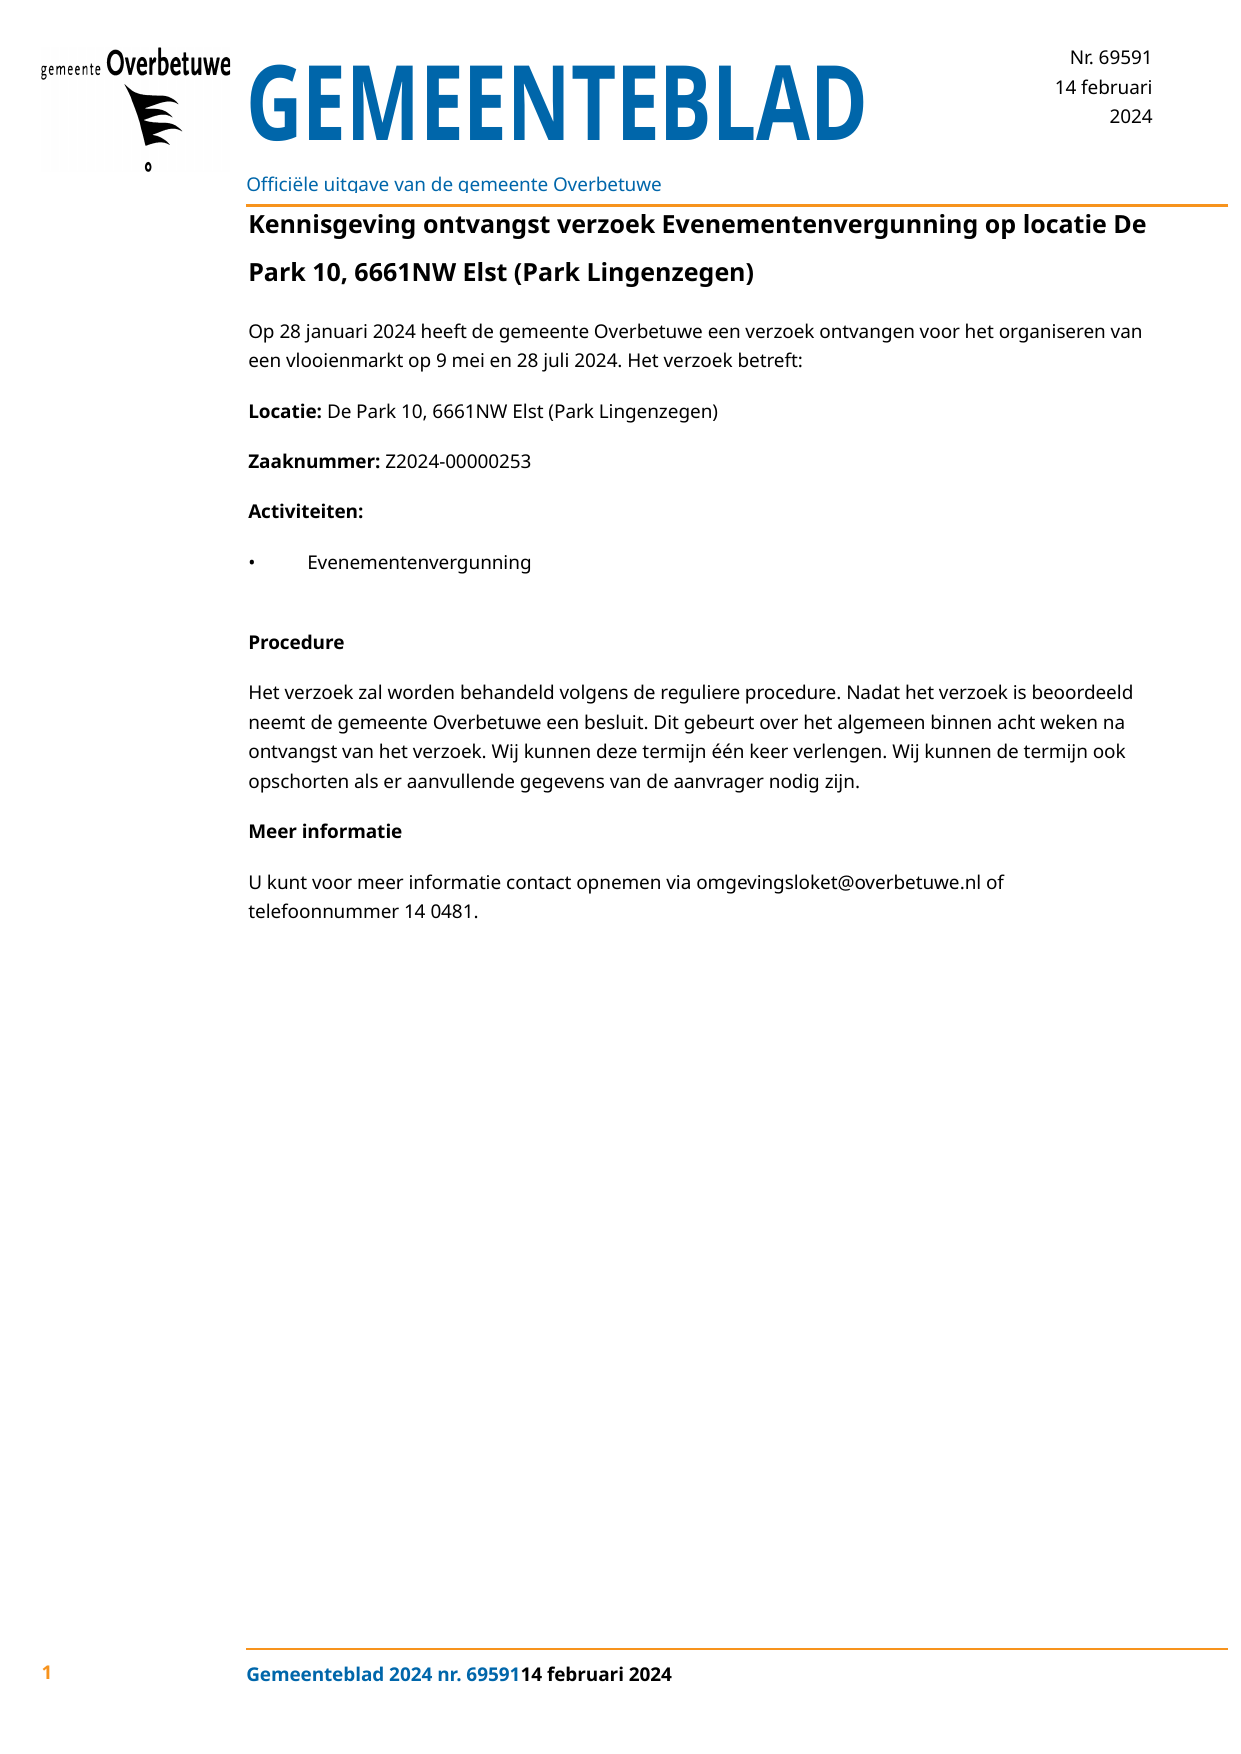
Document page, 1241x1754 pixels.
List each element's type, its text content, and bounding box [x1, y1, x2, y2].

text Activiteiten: [248, 499, 1152, 524]
text Zaaknummer: Z2024-00000253 [248, 448, 1152, 474]
list Evenementenvergunning [248, 549, 1152, 575]
picture [41, 47, 231, 172]
text Kennisgeving ontvangst verzoek Evenementenvergunning op locatie De Park 10, 6661NW Elst (Park Lingenzegen) [248, 207, 1152, 288]
text Het verzoek zal worden behandeld volgens de reguliere procedure. Nadat het verzoek is beoordeeld neemt de gemeente Overbetuwe een besluit. Dit gebeurt over het algemeen binnen acht weken na ontvangst van het verzoek. Wij kunnen deze termijn één keer verlengen. Wij kunnen de termijn ook opschorten als er aanvullende gegevens van de aanvrager nodig zijn. [248, 679, 1152, 794]
text U kunt voor meer informatie contact opnemen via omgevingsloket@overbetuwe.nl of telefoonnummer 14 0481. [248, 869, 1152, 924]
text Op 28 januari 2024 heeft de gemeente Overbetuwe een verzoek ontvangen voor het organiseren van een vlooienmarkt op 9 mei en 28 juli 2024. Het verzoek betreft: [248, 318, 1152, 373]
text Procedure [248, 629, 1152, 655]
text Meer informatie [248, 819, 1152, 844]
text Locatie: De Park 10, 6661NW Elst (Park Lingenzegen) [248, 398, 1152, 424]
